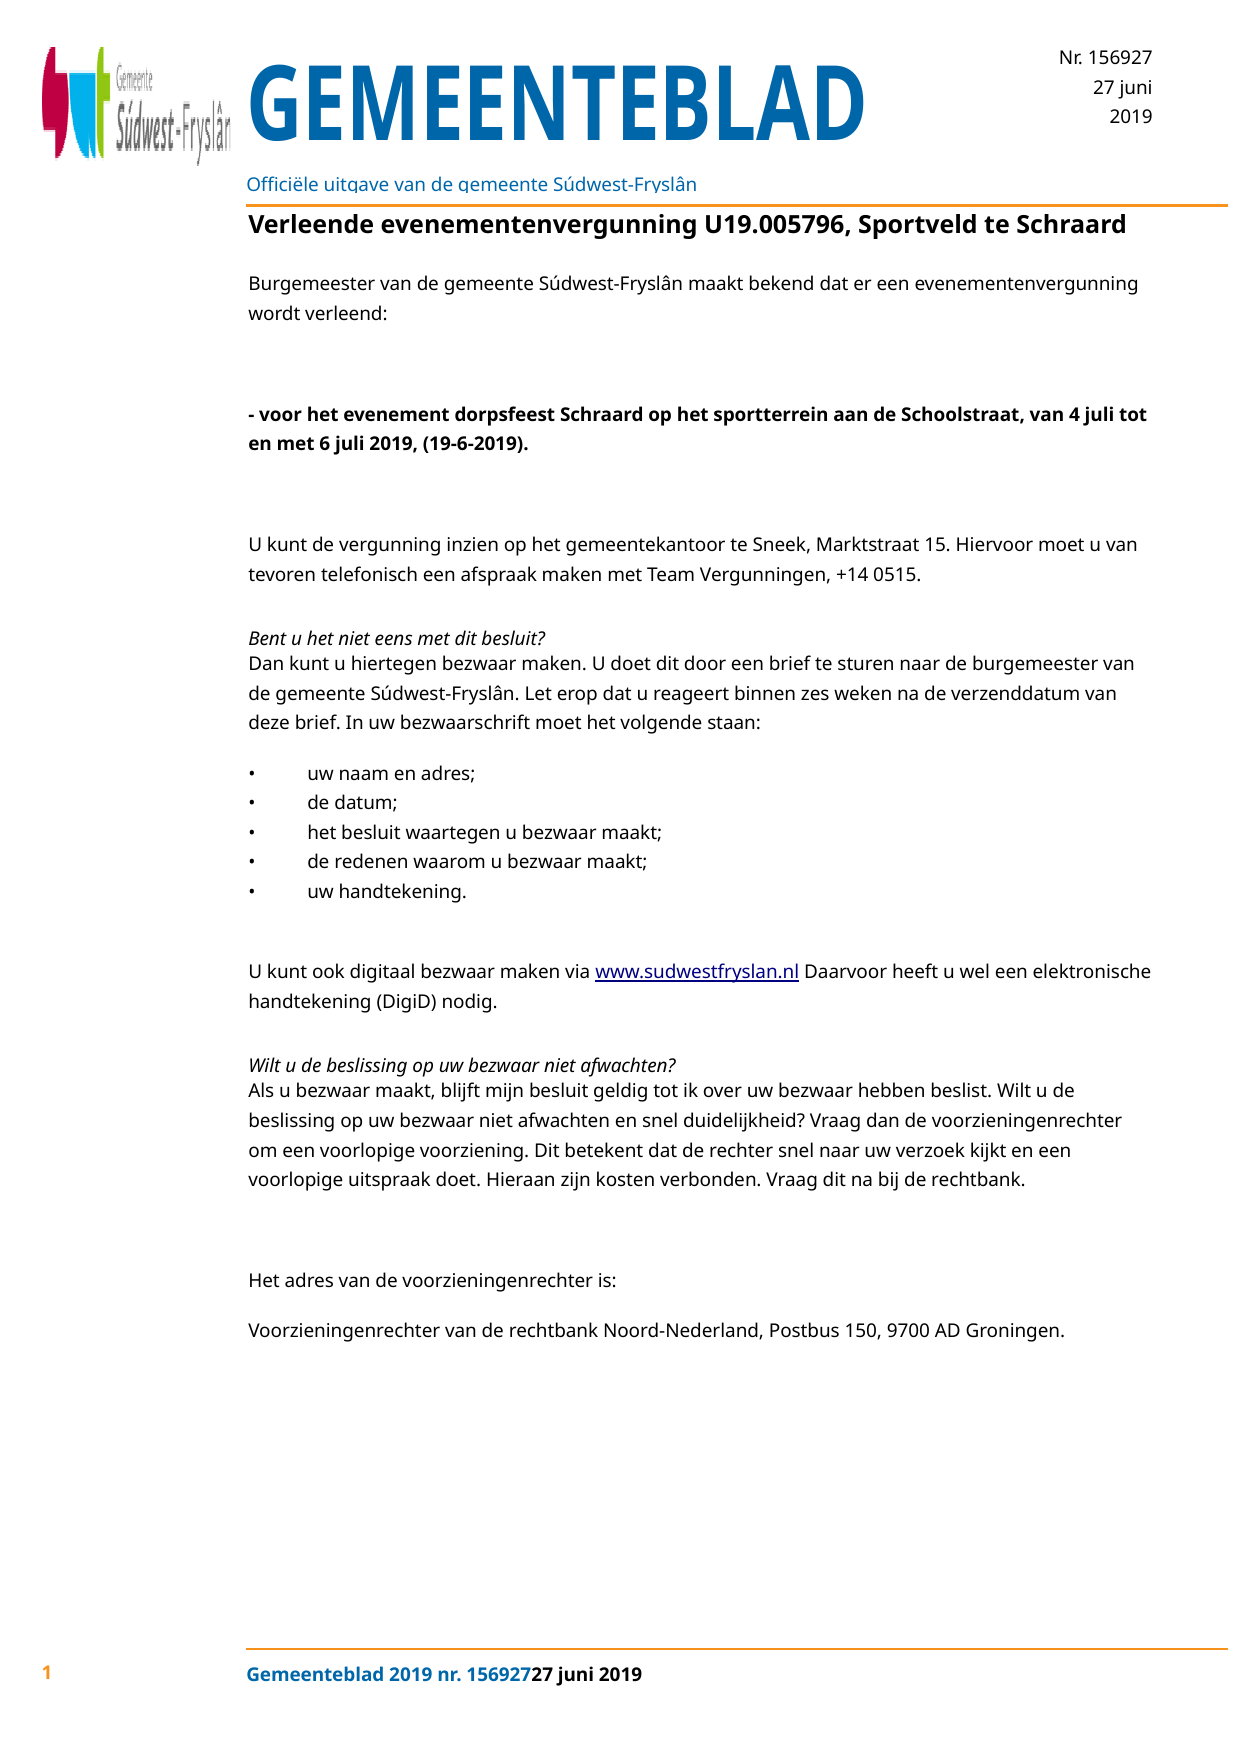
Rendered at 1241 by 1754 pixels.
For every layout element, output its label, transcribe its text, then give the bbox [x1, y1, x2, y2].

text Wilt u de beslissing op uw bezwaar niet afwachten? [248, 1052, 1152, 1078]
list het besluit waartegen u bezwaar maakt; [248, 819, 1152, 845]
text Bent u het niet eens met dit besluit? [248, 625, 1152, 650]
text U kunt de vergunning inzien op het gemeentekantoor te Sneek, Marktstraat 15. Hiervoor moet u van tevoren telefonisch een afspraak maken met Team Vergunningen, +14 0515. [248, 531, 1152, 586]
text Verleende evenementenvergunning U19.005796, Sportveld te Schraard [248, 207, 1152, 241]
text Dan kunt u hiertegen bezwaar maken. U doet dit door een brief te sturen naar de burgemeester van de gemeente Súdwest-Fryslân. Let erop dat u reageert binnen zes weken na de verzenddatum van deze brief. In uw bezwaarschrift moet het volgende staan: [248, 650, 1152, 735]
text Het adres van de voorzieningenrechter is: [248, 1267, 1152, 1293]
list de redenen waarom u bezwaar maakt; [248, 849, 1152, 874]
text Als u bezwaar maakt, blijft mijn besluit geldig tot ik over uw bezwaar hebben beslist. Wilt u de beslissing op uw bezwaar niet afwachten en snel duidelijkheid? Vraag dan de voorzieningenrechter om een voorlopige voorziening. Dit betekent dat de rechter snel naar uw verzoek kijkt en een voorlopige uitspraak doet. Hieraan zijn kosten verbonden. Vraag dit na bij de rechtbank. [248, 1078, 1152, 1192]
list de datum; [248, 789, 1152, 815]
text Voorzieningenrechter van de rechtbank Noord-Nederland, Postbus 150, 9700 AD Groningen. [248, 1318, 1152, 1343]
list uw naam en adres; [248, 760, 1152, 786]
text U kunt ook digitaal bezwaar maken via www.sudwestfryslan.nl Daarvoor heeft u wel een elektronische handtekening (DigiD) nodig. [248, 958, 1152, 1014]
list uw handtekening. [248, 878, 1152, 904]
text - voor het evenement dorpsfeest Schraard op het sportterrein aan de Schoolstraat, van 4 juli tot en met 6 juli 2019, (19-6-2019). [248, 401, 1152, 456]
text Burgemeester van de gemeente Súdwest-Fryslân maakt bekend dat er een evenementenvergunning wordt verleend: [248, 270, 1152, 326]
picture [41, 47, 231, 172]
